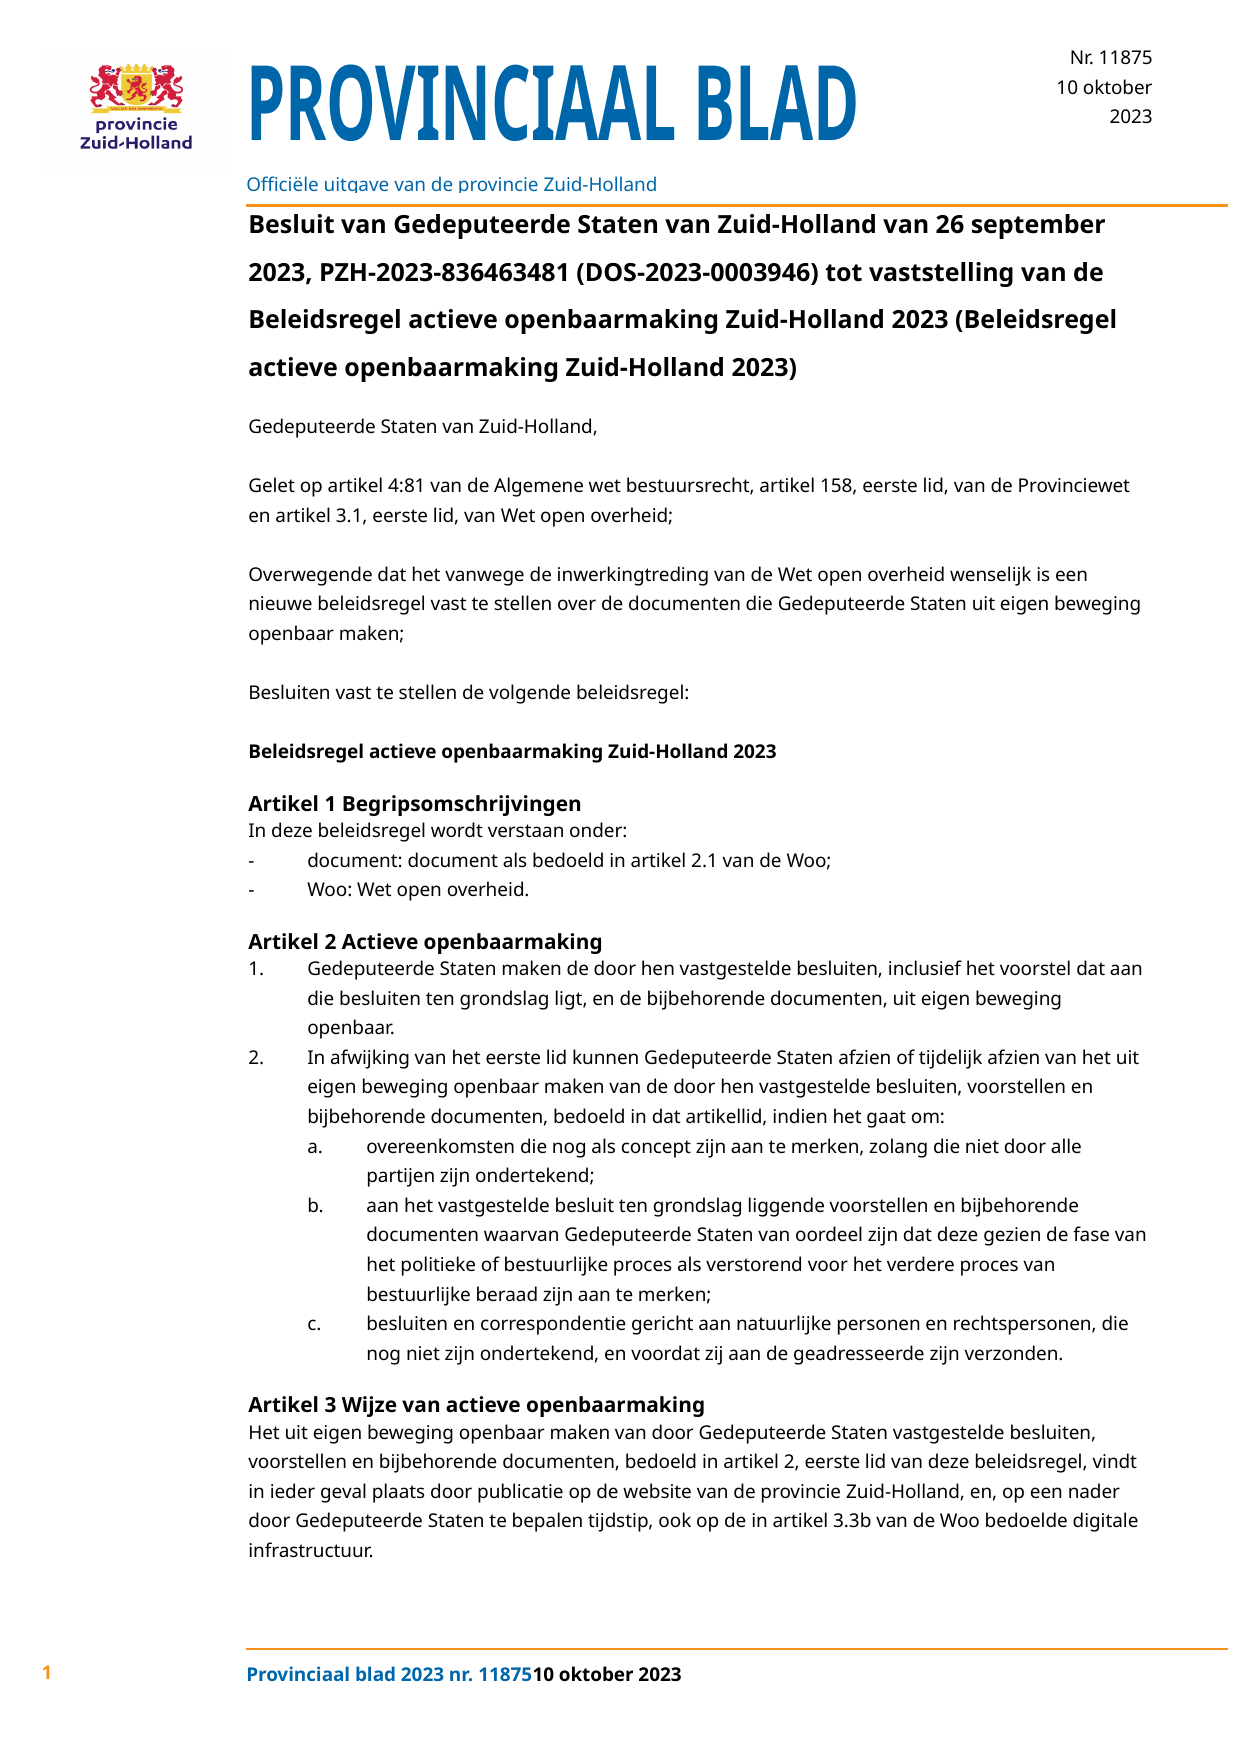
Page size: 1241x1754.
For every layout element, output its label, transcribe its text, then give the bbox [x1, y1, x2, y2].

list aan het vastgestelde besluit ten grondslag liggende voorstellen en bijbehorende documenten waarvan Gedeputeerde Staten van oordeel zijn dat deze gezien de fase van het politieke of bestuurlijke proces als verstorend voor het verdere proces van bestuurlijke beraad zijn aan te merken; [307, 1192, 1152, 1307]
text Artikel 2 Actieve openbaarmaking [248, 927, 1152, 955]
list Gedeputeerde Staten maken de door hen vastgestelde besluiten, inclusief het voorstel dat aan die besluiten ten grondslag ligt, en de bijbehorende documenten, uit eigen beweging openbaar. [248, 955, 1152, 1040]
text Gelet op artikel 4:81 van de Algemene wet bestuursrecht, artikel 158, eerste lid, van de Provinciewet en artikel 3.1, eerste lid, van Wet open overheid; [248, 472, 1152, 528]
text Artikel 1 Begripsomschrijvingen [248, 789, 1152, 817]
text Het uit eigen beweging openbaar maken van door Gedeputeerde Staten vastgestelde besluiten, voorstellen en bijbehorende documenten, bedoeld in artikel 2, eerste lid van deze beleidsregel, vindt in ieder geval plaats door publicatie op de website van de provincie Zuid-Holland, en, op een nader door Gedeputeerde Staten te bepalen tijdstip, ook op de in artikel 3.3b van de Woo bedoelde digitale infrastructuur. [248, 1419, 1152, 1563]
list document: document als bedoeld in artikel 2.1 van de Woo; [248, 847, 1152, 873]
list overeenkomsten die nog als concept zijn aan te merken, zolang die niet door alle partijen zijn ondertekend; [307, 1133, 1152, 1188]
text Besluiten vast te stellen de volgende beleidsregel: [248, 679, 1152, 705]
text Overwegende dat het vanwege de inwerkingtreding van de Wet open overheid wenselijk is een nieuwe beleidsregel vast te stellen over de documenten die Gedeputeerde Staten uit eigen beweging openbaar maken; [248, 561, 1152, 646]
text Artikel 3 Wijze van actieve openbaarmaking [248, 1390, 1152, 1419]
text Beleidsregel actieve openbaarmaking Zuid-Holland 2023 [248, 738, 1152, 764]
text Gedeputeerde Staten van Zuid-Holland, [248, 413, 1152, 439]
list In afwijking van het eerste lid kunnen Gedeputeerde Staten afzien of tijdelijk afzien van het uit eigen beweging openbaar maken van de door hen vastgestelde besluiten, voorstellen en bijbehorende documenten, bedoeld in dat artikellid, indien het gaat om: [248, 1044, 1152, 1129]
list Woo: Wet open overheid. [248, 877, 1152, 902]
list besluiten en correspondentie gericht aan natuurlijke personen en rechtspersonen, die nog niet zijn ondertekend, en voordat zij aan de geadresseerde zijn verzonden. [307, 1310, 1152, 1366]
text In deze beleidsregel wordt verstaan onder: [248, 817, 1152, 843]
text Besluit van Gedeputeerde Staten van Zuid-Holland van 26 september 2023, PZH-2023-836463481 (DOS-2023-0003946) tot vaststelling van de Beleidsregel actieve openbaarmaking Zuid-Holland 2023 (Beleidsregel actieve openbaarmaking Zuid-Holland 2023) [248, 207, 1152, 384]
picture [41, 47, 231, 172]
